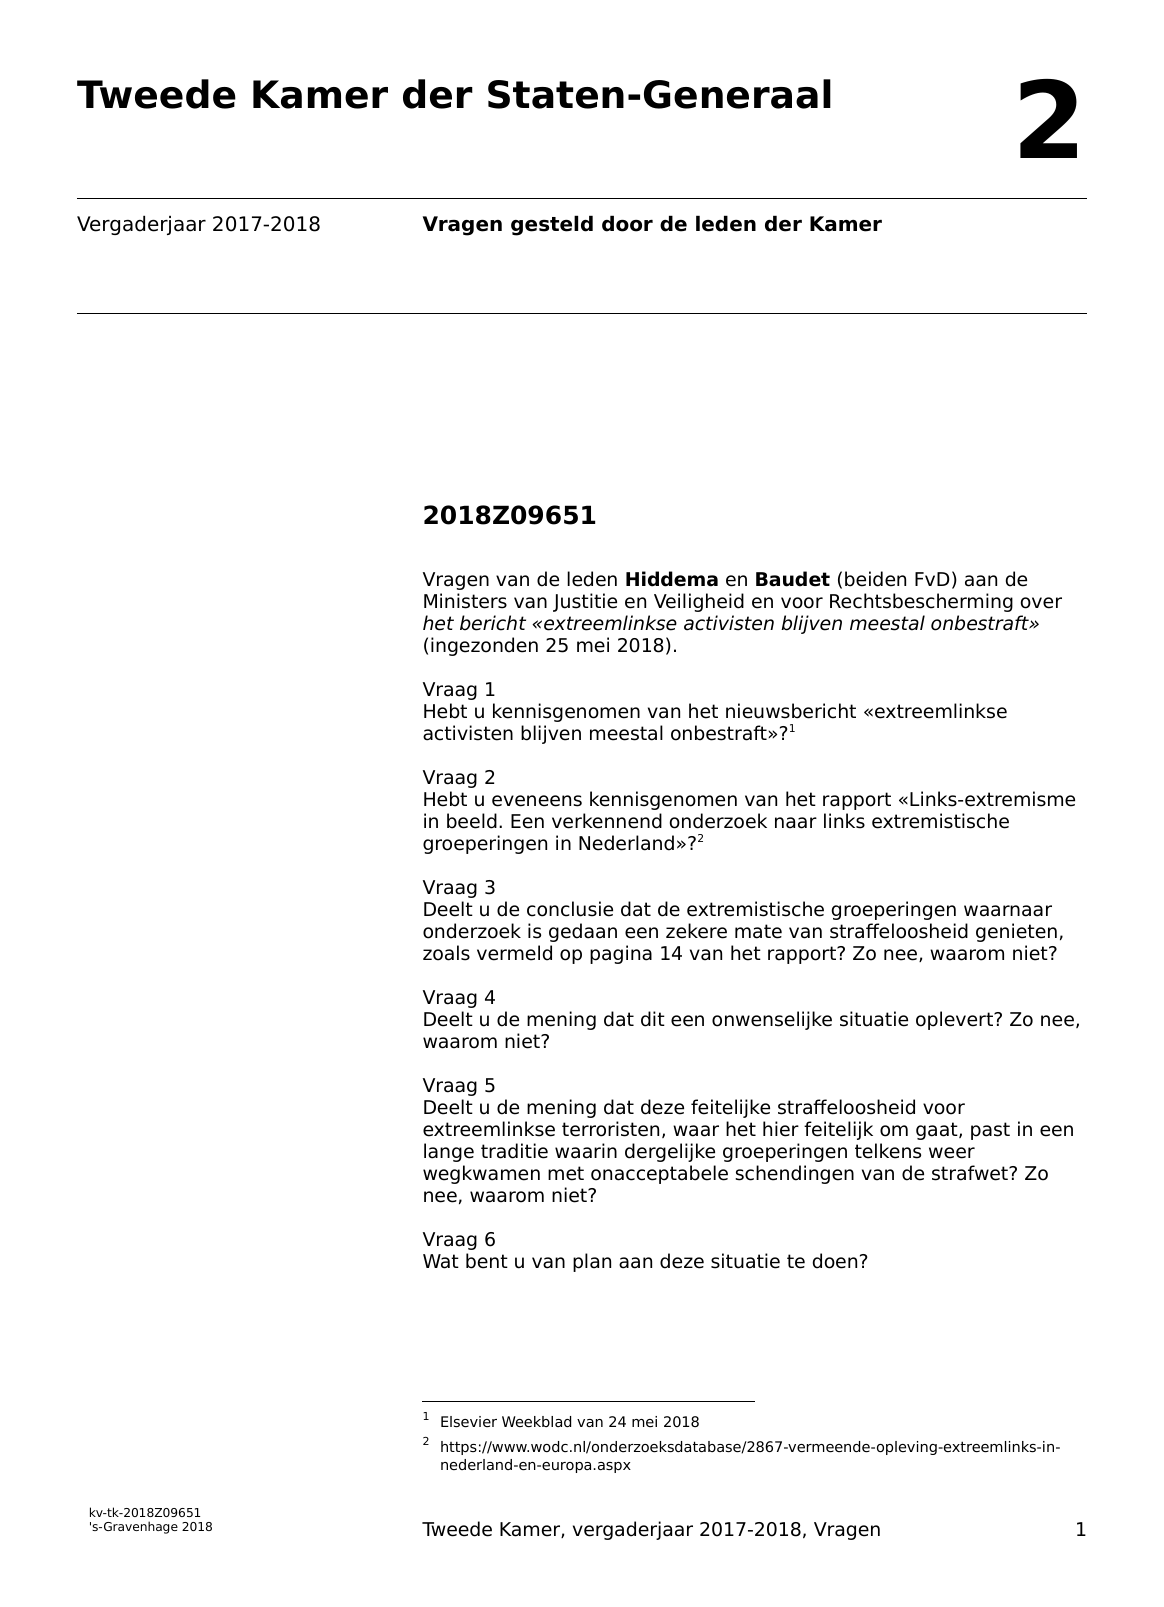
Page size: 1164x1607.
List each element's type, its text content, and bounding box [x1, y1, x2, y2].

text https://www.wodc.nl/onderzoeksdatabase/2867-vermeende-opleving-extreemlinks-in-nederland-en-europa.aspx [422, 1435, 1087, 1474]
text Vraag 1 [422, 679, 1087, 701]
table_cell Vergaderjaar 2017-2018 [77, 199, 422, 313]
text Vraag 3 [422, 877, 1087, 899]
text Hebt u kennisgenomen van het nieuwsbericht «extreemlinkse activisten blijven meestal onbestraft»? [422, 701, 1087, 745]
text 's-Gravenhage 2018 [88, 1520, 323, 1534]
table_cell Vragen gesteld door de leden der Kamer [422, 199, 1087, 313]
text Deelt u de mening dat deze feitelijke straffeloosheid voor extreemlinkse terroristen, waar het hier feitelijk om gaat, past in een lange traditie waarin dergelijke groeperingen telkens weer wegkwamen met onacceptabele schendingen van de strafwet? Zo nee, waarom niet? [422, 1097, 1087, 1207]
text Vraag 5 [422, 1075, 1087, 1097]
text Wat bent u van plan aan deze situatie te doen? [422, 1251, 1087, 1273]
text Hebt u eveneens kennisgenomen van het rapport «Links-extremisme in beeld. Een verkennend onderzoek naar links extremistische groeperingen in Nederland»? [422, 789, 1087, 855]
text 2018Z09651 [422, 501, 1087, 531]
text Vragen van de leden Hiddema en Baudet (beiden FvD) aan de Ministers van Justitie en Veiligheid en voor Rechtsbescherming over het bericht «extreemlinkse activisten blijven meestal onbestraft» (ingezonden 25 mei 2018). [422, 569, 1087, 657]
text Vraag 4 [422, 987, 1087, 1009]
text kv-tk-2018Z09651 [88, 1506, 323, 1520]
table_header Tweede Kamer der Staten-Generaal [77, 59, 886, 198]
text Vraag 2 [422, 767, 1087, 789]
text Deelt u de conclusie dat de extremistische groeperingen waarnaar onderzoek is gedaan een zekere mate van straffeloosheid genieten, zoals vermeld op pagina 14 van het rapport? Zo nee, waarom niet? [422, 899, 1087, 965]
text Vraag 6 [422, 1229, 1087, 1251]
text Elsevier Weekblad van 24 mei 2018 [422, 1410, 1087, 1432]
text Deelt u de mening dat dit een onwenselijke situatie oplevert? Zo nee, waarom niet? [422, 1009, 1087, 1053]
table_header 2 [886, 59, 1087, 198]
